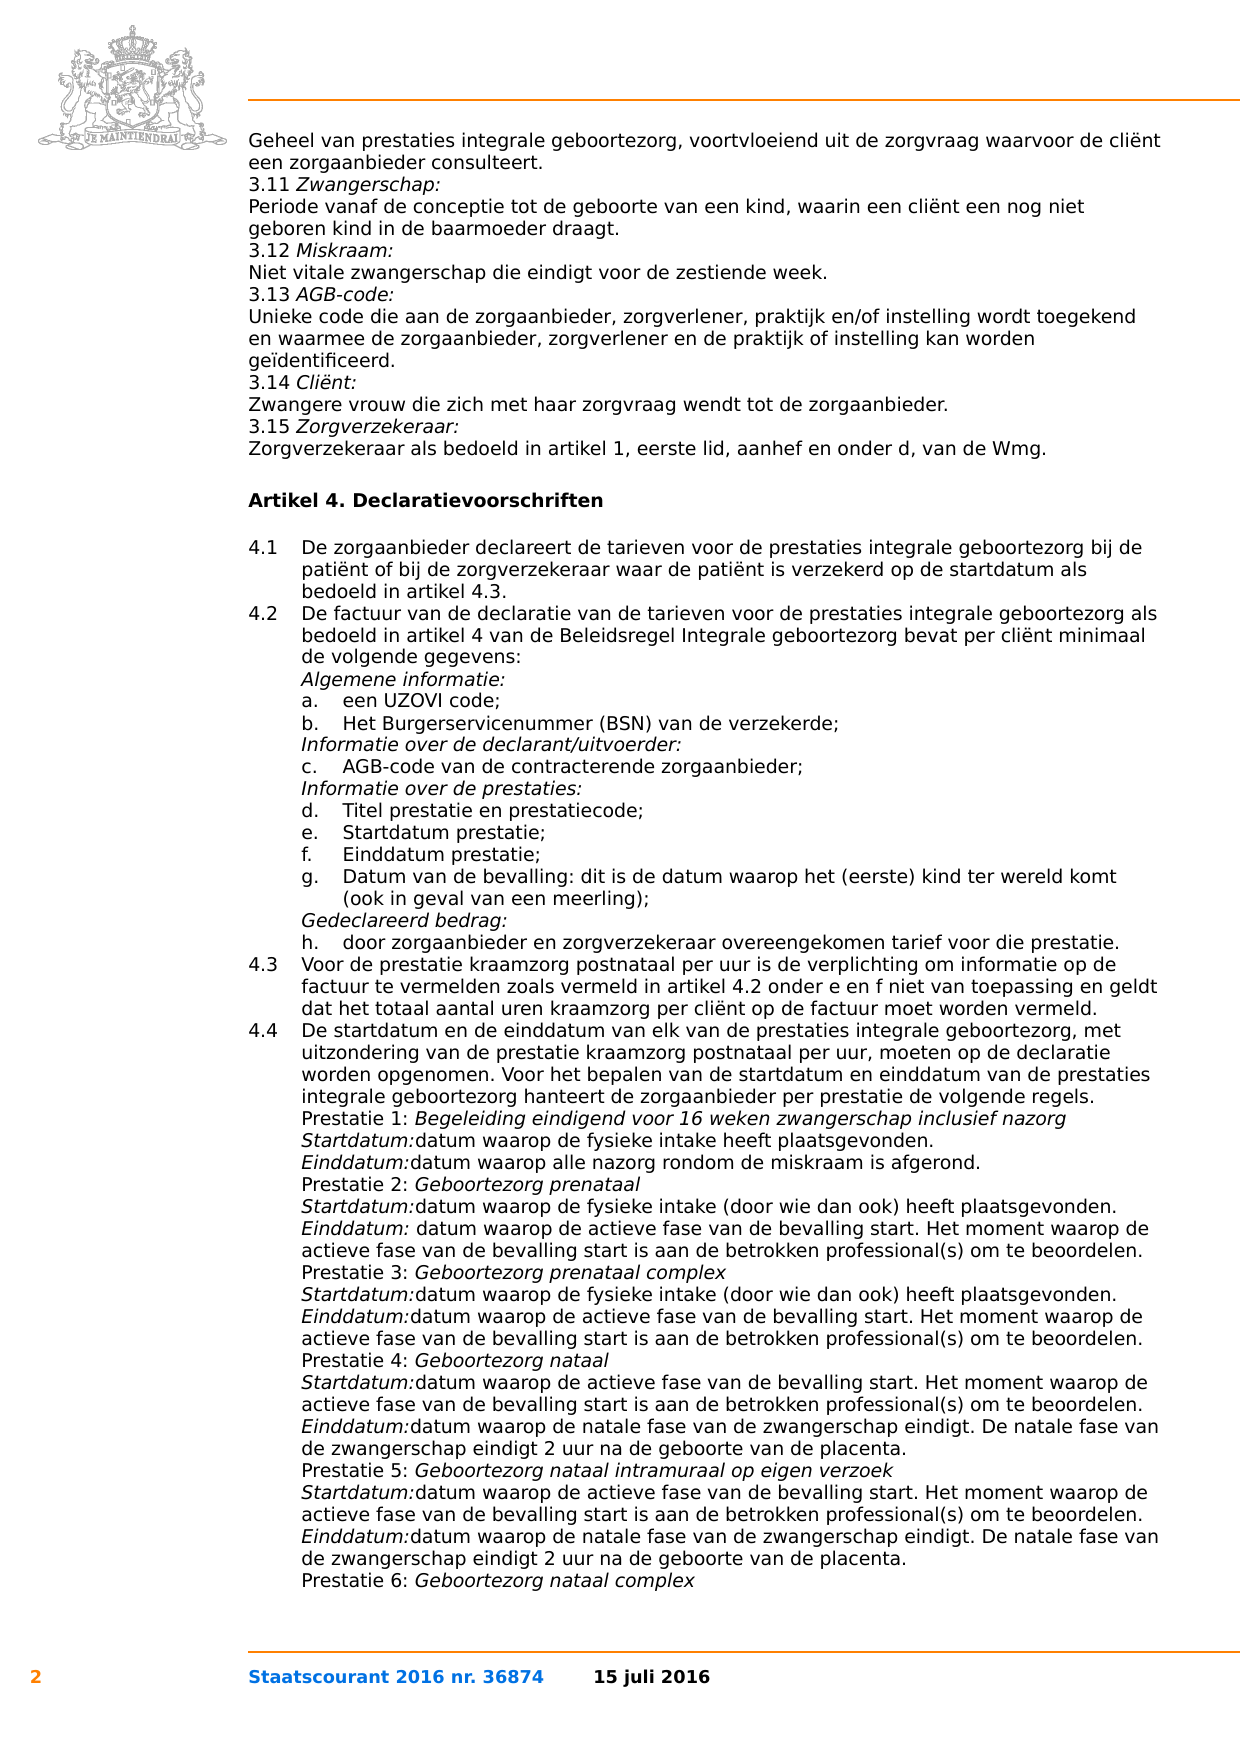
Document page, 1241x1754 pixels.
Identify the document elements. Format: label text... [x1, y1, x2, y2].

text Startdatum:datum waarop de actieve fase van de bevalling start. Het moment waarop de actieve fase van de bevalling start is aan de betrokken professional(s) om te beoordelen. [301, 1482, 1163, 1526]
text Prestatie 3: Geboortezorg prenataal complex [301, 1262, 1163, 1284]
subtitle Artikel 4. Declaratievoorschriften [248, 489, 1163, 512]
text Niet vitale zwangerschap die eindigt voor de zestiende week. [248, 262, 1163, 284]
text b. Het Burgerservicenummer (BSN) van de verzekerde; [301, 712, 1163, 734]
text d. Titel prestatie en prestatiecode; [301, 800, 1163, 822]
text 4.2 De factuur van de declaratie van de tarieven voor de prestaties integrale geboortezorg als bedoeld in artikel 4 van de Beleidsregel Integrale geboortezorg bevat per cliënt minimaal de volgende gegevens: [248, 602, 1163, 668]
text c. AGB-code van de contracterende zorgaanbieder; [301, 756, 1163, 778]
text Startdatum:datum waarop de fysieke intake (door wie dan ook) heeft plaatsgevonden. [301, 1196, 1163, 1218]
text h. door zorgaanbieder en zorgverzekeraar overeengekomen tarief voor die prestatie. [301, 932, 1163, 954]
text Prestatie 4: Geboortezorg nataal [301, 1350, 1163, 1372]
text f. Einddatum prestatie; [301, 844, 1163, 866]
text Zwangere vrouw die zich met haar zorgvraag wendt tot de zorgaanbieder. [248, 394, 1163, 416]
picture [38, 25, 227, 150]
text g. Datum van de bevalling: dit is de datum waarop het (eerste) kind ter wereld komt (ook in geval van een meerling); [301, 866, 1163, 910]
text 4.4 De startdatum en de einddatum van elk van de prestaties integrale geboortezorg, met uitzondering van de prestatie kraamzorg postnataal per uur, moeten op de declaratie worden opgenomen. Voor het bepalen van de startdatum en einddatum van de prestaties integrale geboortezorg hanteert de zorgaanbieder per prestatie de volgende regels. [248, 1020, 1163, 1108]
text 3.13 AGB-code: [248, 284, 1163, 306]
text 3.12 Miskraam: [248, 240, 1163, 262]
text a. een UZOVI code; [301, 690, 1163, 712]
text Einddatum:datum waarop alle nazorg rondom de miskraam is afgerond. [301, 1152, 1163, 1174]
text Periode vanaf de conceptie tot de geboorte van een kind, waarin een cliënt een nog niet geboren kind in de baarmoeder draagt. [248, 196, 1163, 240]
text Einddatum:datum waarop de natale fase van de zwangerschap eindigt. De natale fase van de zwangerschap eindigt 2 uur na de geboorte van de placenta. [301, 1416, 1163, 1460]
text Einddatum:datum waarop de actieve fase van de bevalling start. Het moment waarop de actieve fase van de bevalling start is aan de betrokken professional(s) om te beoordelen. [301, 1306, 1163, 1350]
text Prestatie 1: Begeleiding eindigend voor 16 weken zwangerschap inclusief nazorg [301, 1108, 1163, 1130]
text Startdatum:datum waarop de actieve fase van de bevalling start. Het moment waarop de actieve fase van de bevalling start is aan de betrokken professional(s) om te beoordelen. [301, 1372, 1163, 1416]
text Informatie over de prestaties: [301, 778, 1163, 800]
text 4.3 Voor de prestatie kraamzorg postnataal per uur is de verplichting om informatie op de factuur te vermelden zoals vermeld in artikel 4.2 onder e en f niet van toepassing en geldt dat het totaal aantal uren kraamzorg per cliënt op de factuur moet worden vermeld. [248, 954, 1163, 1020]
text Startdatum:datum waarop de fysieke intake (door wie dan ook) heeft plaatsgevonden. [301, 1284, 1163, 1306]
text Gedeclareerd bedrag: [301, 910, 1163, 932]
text Einddatum: datum waarop de actieve fase van de bevalling start. Het moment waarop de actieve fase van de bevalling start is aan de betrokken professional(s) om te beoordelen. [301, 1218, 1163, 1262]
text Algemene informatie: [301, 668, 1163, 690]
text Unieke code die aan de zorgaanbieder, zorgverlener, praktijk en/of instelling wordt toegekend en waarmee de zorgaanbieder, zorgverlener en de praktijk of instelling kan worden geïdentificeerd. [248, 306, 1163, 372]
text 4.1 De zorgaanbieder declareert de tarieven voor de prestaties integrale geboortezorg bij de patiënt of bij de zorgverzekeraar waar de patiënt is verzekerd op de startdatum als bedoeld in artikel 4.3. [248, 537, 1163, 602]
text Prestatie 6: Geboortezorg nataal complex [301, 1569, 1163, 1592]
text 3.15 Zorgverzekeraar: [248, 416, 1163, 438]
text Geheel van prestaties integrale geboortezorg, voortvloeiend uit de zorgvraag waarvoor de cliënt een zorgaanbieder consulteert. [248, 130, 1163, 174]
text e. Startdatum prestatie; [301, 822, 1163, 844]
text Prestatie 2: Geboortezorg prenataal [301, 1174, 1163, 1196]
text Einddatum:datum waarop de natale fase van de zwangerschap eindigt. De natale fase van de zwangerschap eindigt 2 uur na de geboorte van de placenta. [301, 1526, 1163, 1569]
text Prestatie 5: Geboortezorg nataal intramuraal op eigen verzoek [301, 1460, 1163, 1482]
text Startdatum:datum waarop de fysieke intake heeft plaatsgevonden. [301, 1130, 1163, 1152]
text 3.11 Zwangerschap: [248, 174, 1163, 196]
text Informatie over de declarant/uitvoerder: [301, 734, 1163, 756]
text Zorgverzekeraar als bedoeld in artikel 1, eerste lid, aanhef en onder d, van de Wmg. [248, 438, 1163, 459]
text 3.14 Cliënt: [248, 372, 1163, 394]
